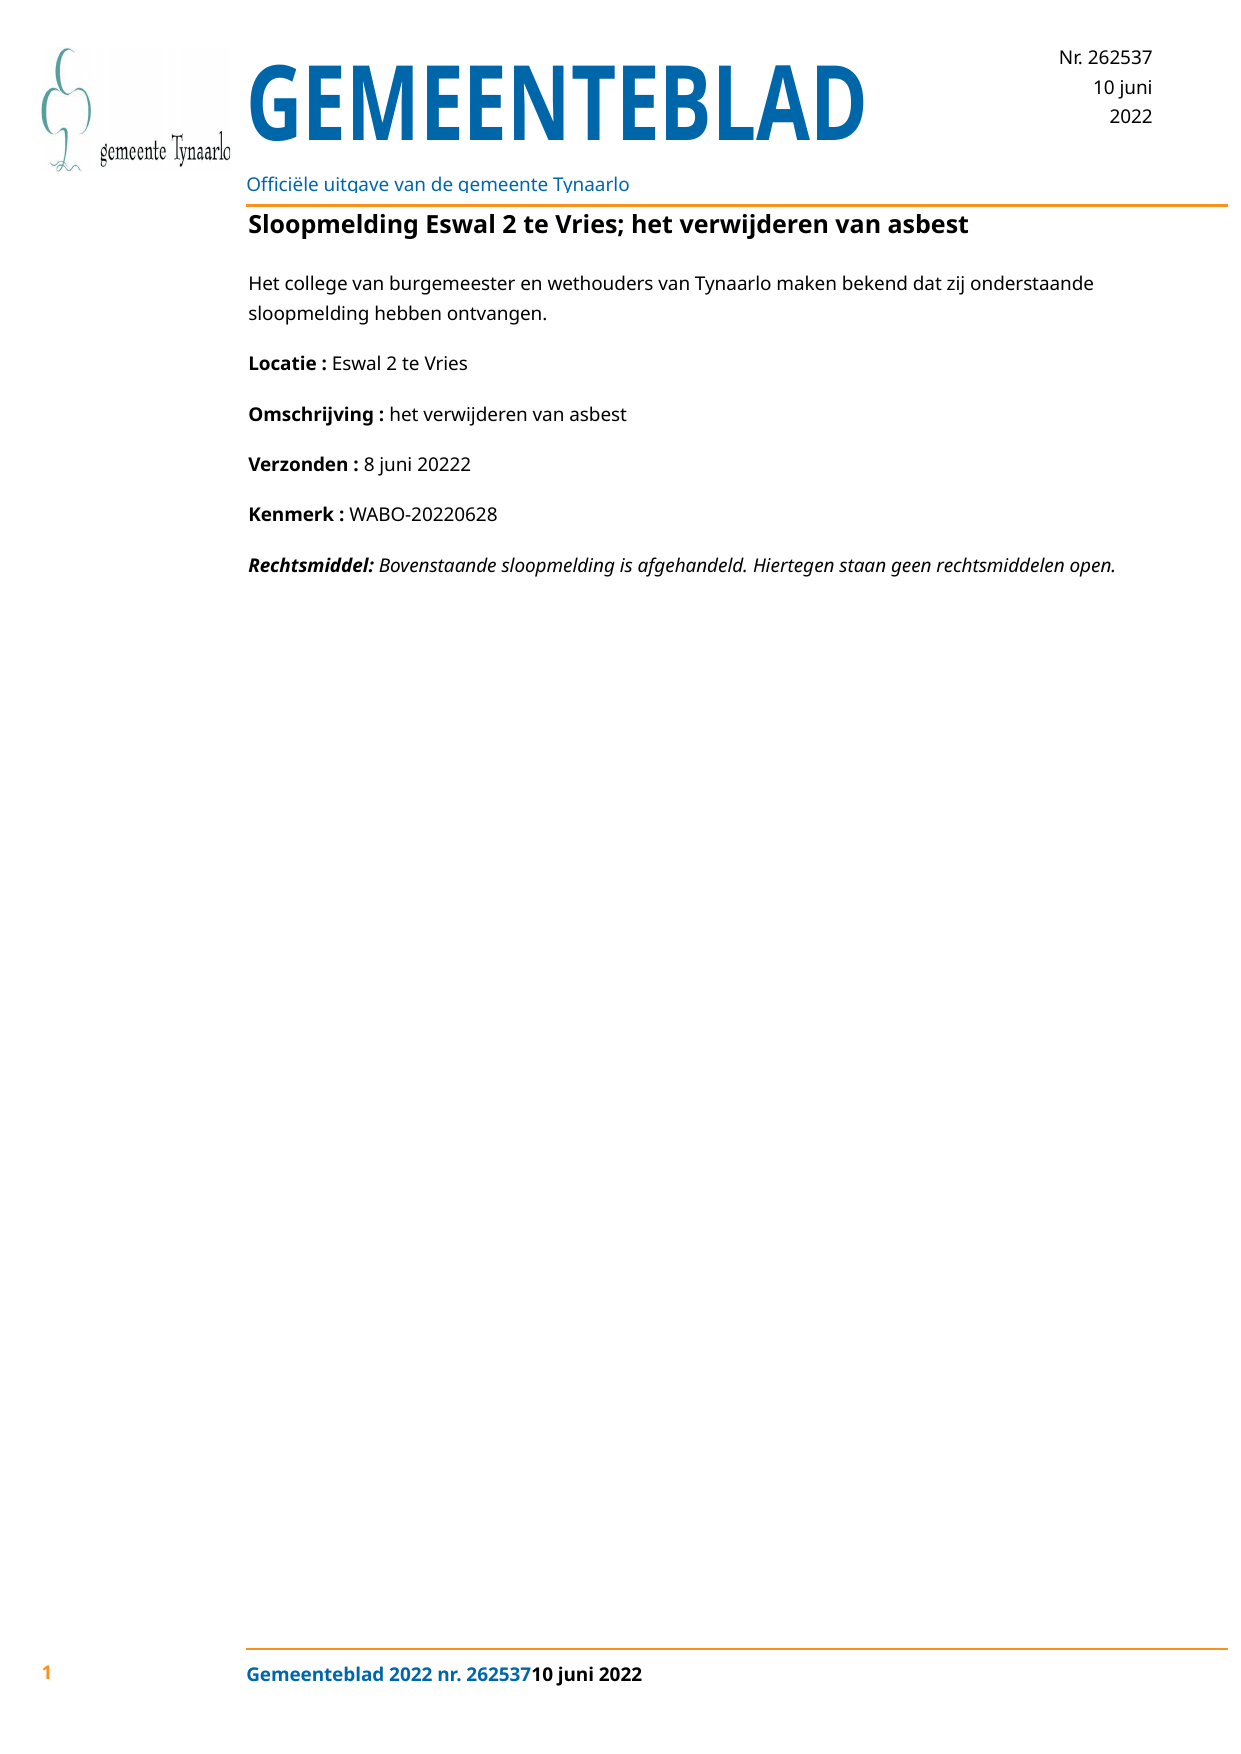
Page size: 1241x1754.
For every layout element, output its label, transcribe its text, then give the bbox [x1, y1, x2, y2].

text Verzonden : 8 juni 20222 [248, 451, 1152, 477]
text Sloopmelding Eswal 2 te Vries; het verwijderen van asbest [248, 207, 1152, 241]
text Omschrijving : het verwijderen van asbest [248, 401, 1152, 426]
picture [41, 47, 231, 172]
text Het college van burgemeester en wethouders van Tynaarlo maken bekend dat zij onderstaande sloopmelding hebben ontvangen. [248, 270, 1152, 326]
text Locatie : Eswal 2 te Vries [248, 350, 1152, 376]
text Kenmerk : WABO-20220628 [248, 502, 1152, 527]
text Rechtsmiddel: Bovenstaande sloopmelding is afgehandeld. Hiertegen staan geen rechtsmiddelen open. [248, 552, 1152, 578]
